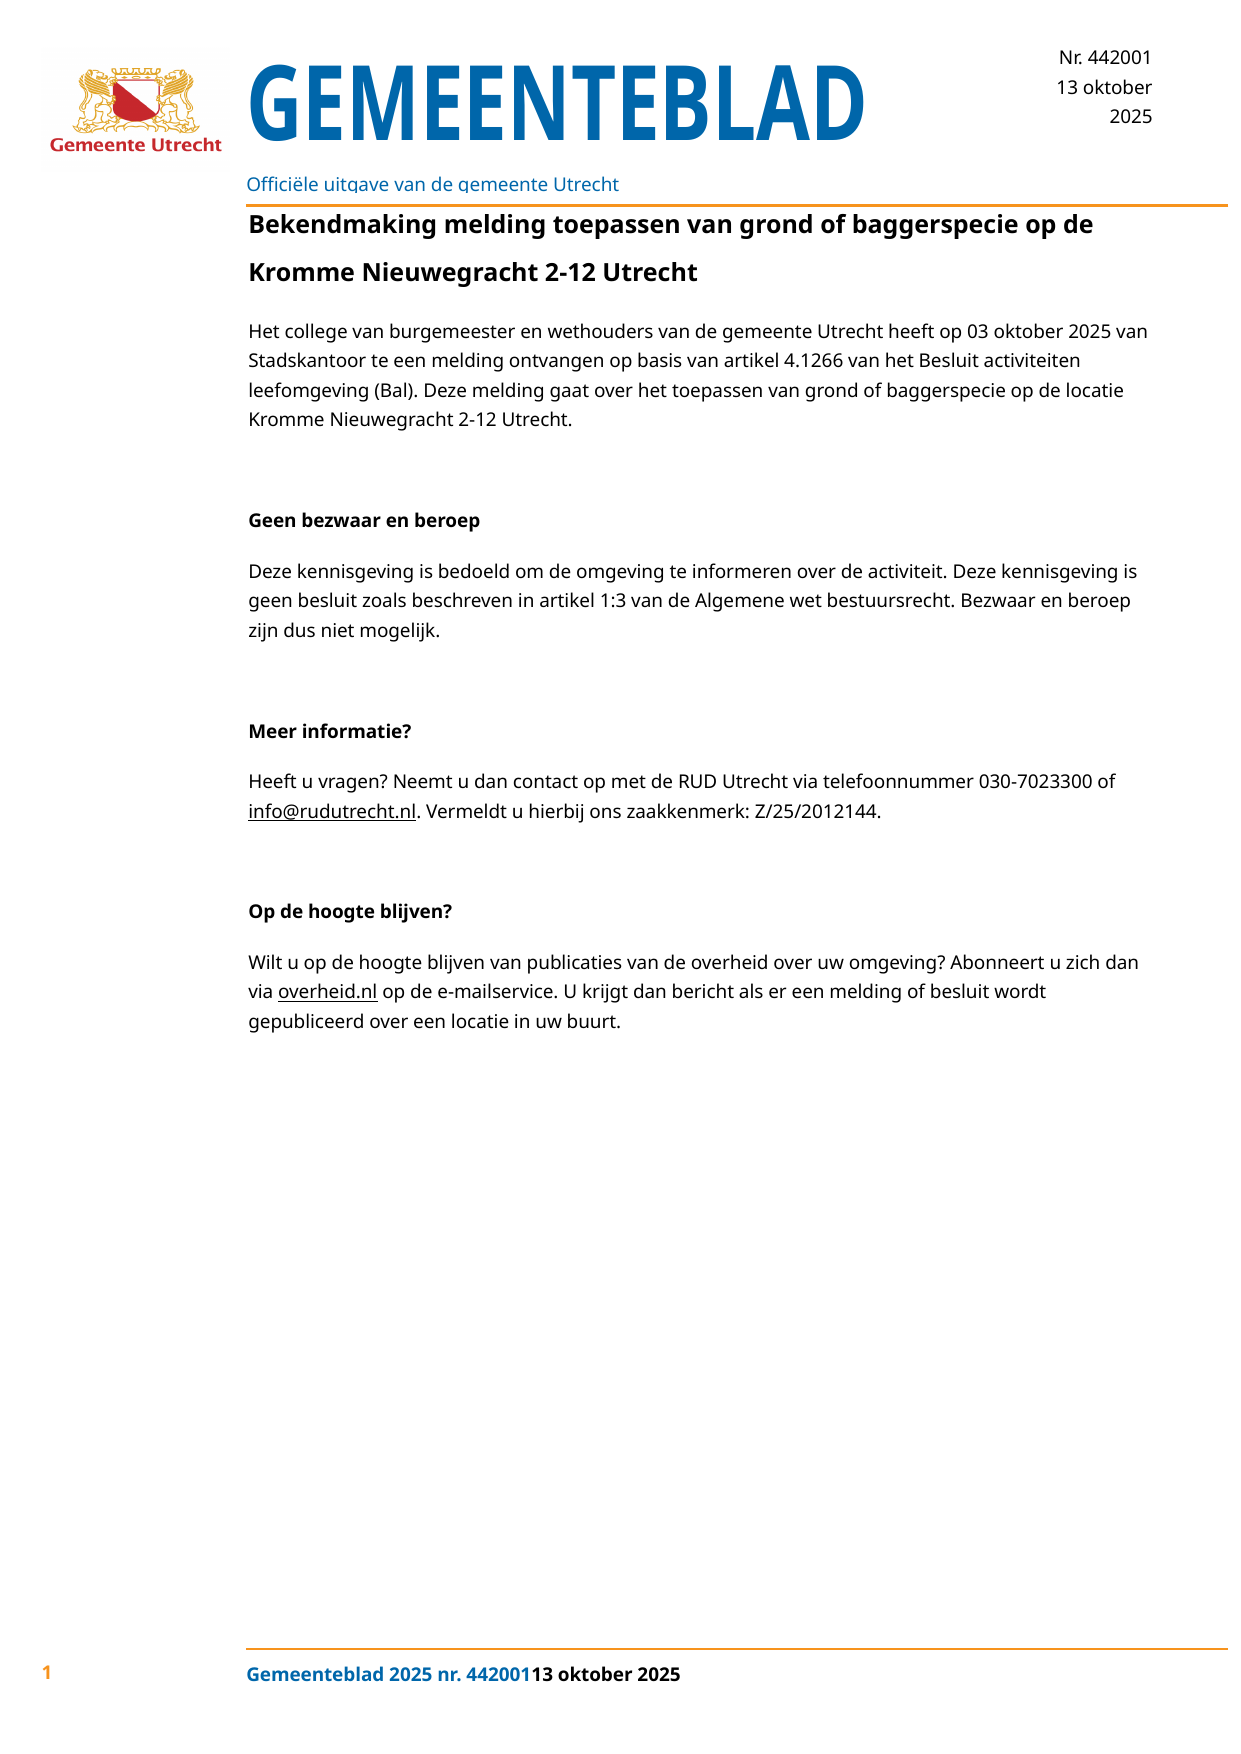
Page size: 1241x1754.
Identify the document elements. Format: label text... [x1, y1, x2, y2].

text Meer informatie? [248, 718, 1152, 744]
text Deze kennisgeving is bedoeld om de omgeving te informeren over de activiteit. Deze kennisgeving is geen besluit zoals beschreven in artikel 1:3 van de Algemene wet bestuursrecht. Bezwaar en beroep zijn dus niet mogelijk. [248, 558, 1152, 643]
text Wilt u op de hoogte blijven van publicaties van de overheid over uw omgeving? Abonneert u zich dan via overheid.nl op de e-mailservice. U krijgt dan bericht als er een melding of besluit wordt gepubliceerd over een locatie in uw buurt. [248, 949, 1152, 1034]
text Heeft u vragen? Neemt u dan contact op met de RUD Utrecht via telefoonnummer 030-7023300 of info@rudutrecht.nl. Vermeldt u hierbij ons zaakkenmerk: Z/25/2012144. [248, 768, 1152, 824]
text Het college van burgemeester en wethouders van de gemeente Utrecht heeft op 03 oktober 2025 van Stadskantoor te een melding ontvangen op basis van artikel 4.1266 van het Besluit activiteiten leefomgeving (Bal). Deze melding gaat over het toepassen van grond of baggerspecie op de locatie Kromme Nieuwegracht 2-12 Utrecht. [248, 318, 1152, 432]
text Bekendmaking melding toepassen van grond of baggerspecie op de Kromme Nieuwegracht 2-12 Utrecht [248, 207, 1152, 288]
text Geen bezwaar en beroep [248, 507, 1152, 533]
text Op de hoogte blijven? [248, 899, 1152, 924]
picture [41, 47, 231, 172]
